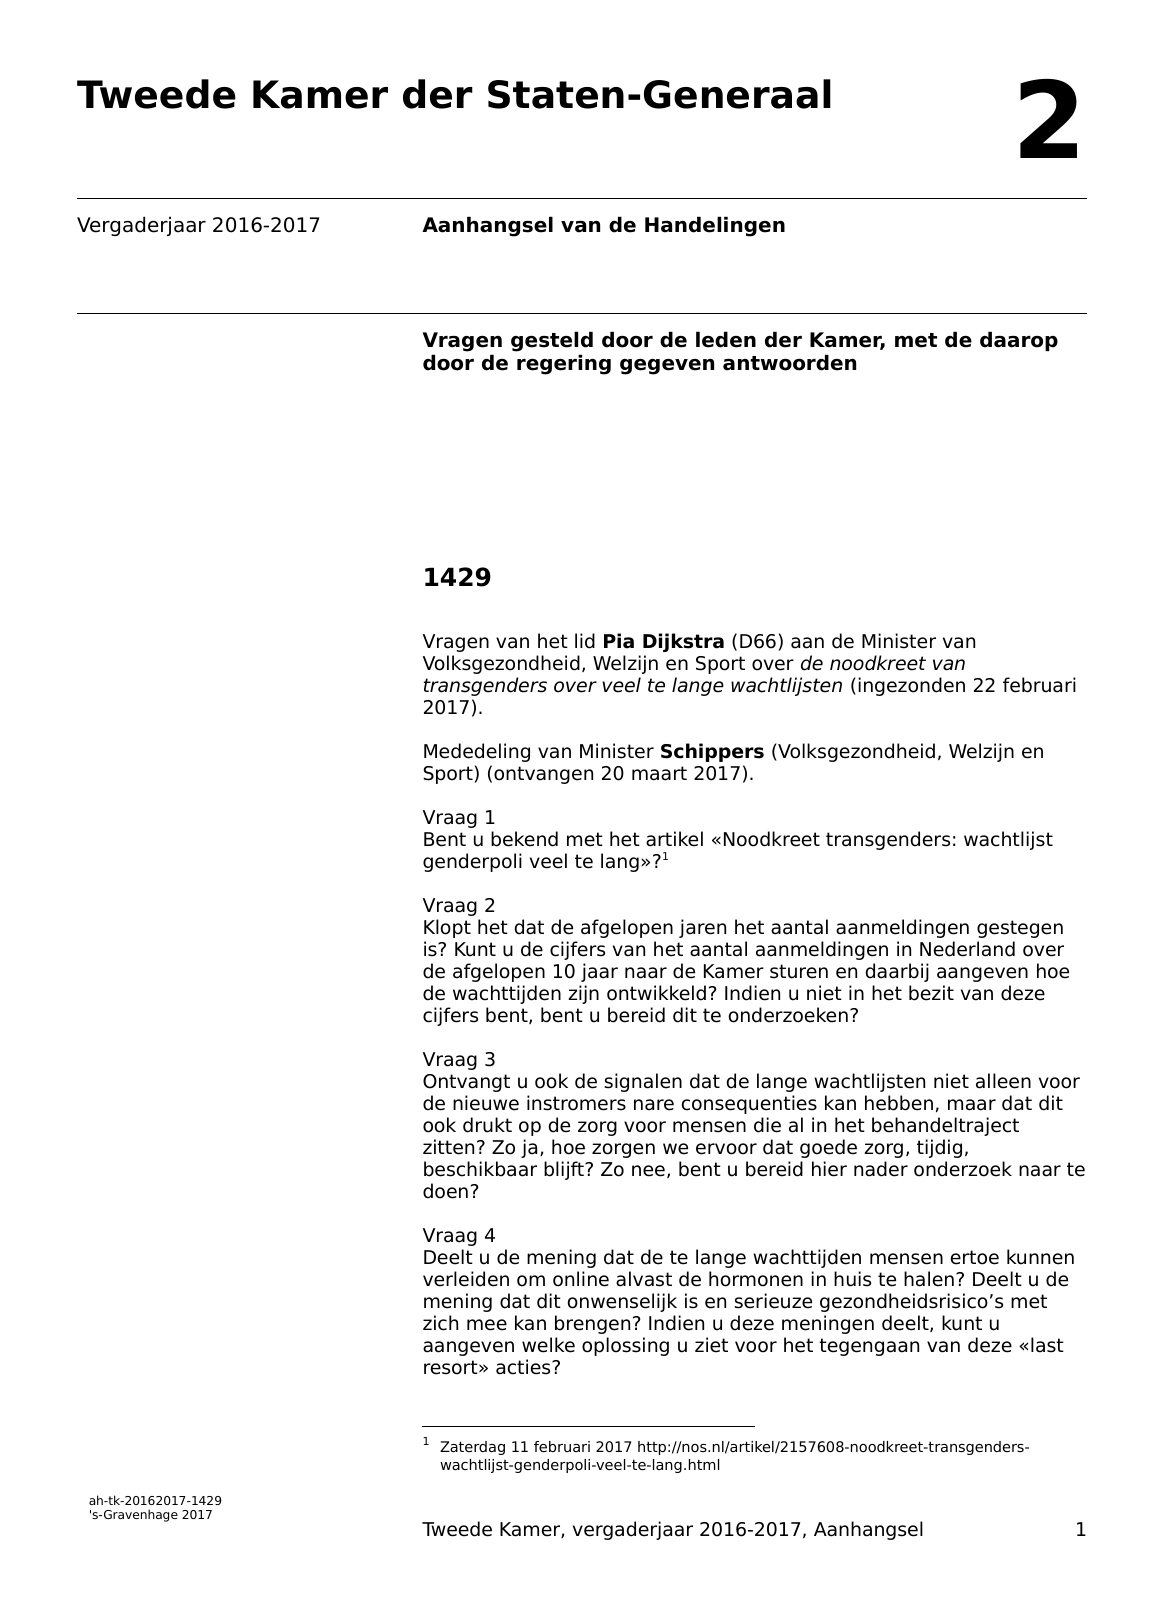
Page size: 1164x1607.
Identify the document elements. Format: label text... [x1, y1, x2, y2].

text Mededeling van Minister Schippers (Volksgezondheid, Welzijn en Sport) (ontvangen 20 maart 2017). [422, 741, 1087, 785]
text Deelt u de mening dat de te lange wachttijden mensen ertoe kunnen verleiden om online alvast de hormonen in huis te halen? Deelt u de mening dat dit onwenselijk is en serieuze gezondheidsrisico’s met zich mee kan brengen? Indien u deze meningen deelt, kunt u aangeven welke oplossing u ziet voor het tegengaan van deze «last resort» acties? [422, 1247, 1087, 1379]
text 's-Gravenhage 2017 [88, 1508, 323, 1522]
text Vraag 1 [422, 807, 1087, 829]
text Bent u bekend met het artikel «Noodkreet transgenders: wachtlijst genderpoli veel te lang»? [422, 829, 1087, 873]
text Vragen van het lid Pia Dijkstra (D66) aan de Minister van Volksgezondheid, Welzijn en Sport over de noodkreet van transgenders over veel te lange wachtlijsten (ingezonden 22 februari 2017). [422, 631, 1087, 718]
table_cell Vergaderjaar 2016-2017 [77, 199, 422, 313]
table_header 2 [886, 59, 1087, 198]
table_cell Vragen gesteld door de leden der Kamer, met de daarop door de regering gegeven antwoorden [422, 314, 1087, 376]
text Ontvangt u ook de signalen dat de lange wachtlijsten niet alleen voor de nieuwe instromers nare consequenties kan hebben, maar dat dit ook drukt op de zorg voor mensen die al in het behandeltraject zitten? Zo ja, hoe zorgen we ervoor dat goede zorg, tijdig, beschikbaar blijft? Zo nee, bent u bereid hier nader onderzoek naar te doen? [422, 1071, 1087, 1203]
table_cell Aanhangsel van de Handelingen [422, 199, 1087, 313]
text Vraag 3 [422, 1049, 1087, 1071]
table_header Tweede Kamer der Staten-Generaal [77, 59, 886, 198]
text Klopt het dat de afgelopen jaren het aantal aanmeldingen gestegen is? Kunt u de cijfers van het aantal aanmeldingen in Nederland over de afgelopen 10 jaar naar de Kamer sturen en daarbij aangeven hoe de wachttijden zijn ontwikkeld? Indien u niet in het bezit van deze cijfers bent, bent u bereid dit te onderzoeken? [422, 917, 1087, 1027]
text 1429 [422, 563, 1087, 592]
text Vraag 4 [422, 1225, 1087, 1247]
table_cell [77, 314, 422, 376]
text Vraag 2 [422, 895, 1087, 917]
text ah-tk-20162017-1429 [88, 1494, 323, 1508]
text Zaterdag 11 februari 2017 http://nos.nl/artikel/2157608-noodkreet-transgenders-wachtlijst-genderpoli-veel-te-lang.html [422, 1435, 1087, 1474]
